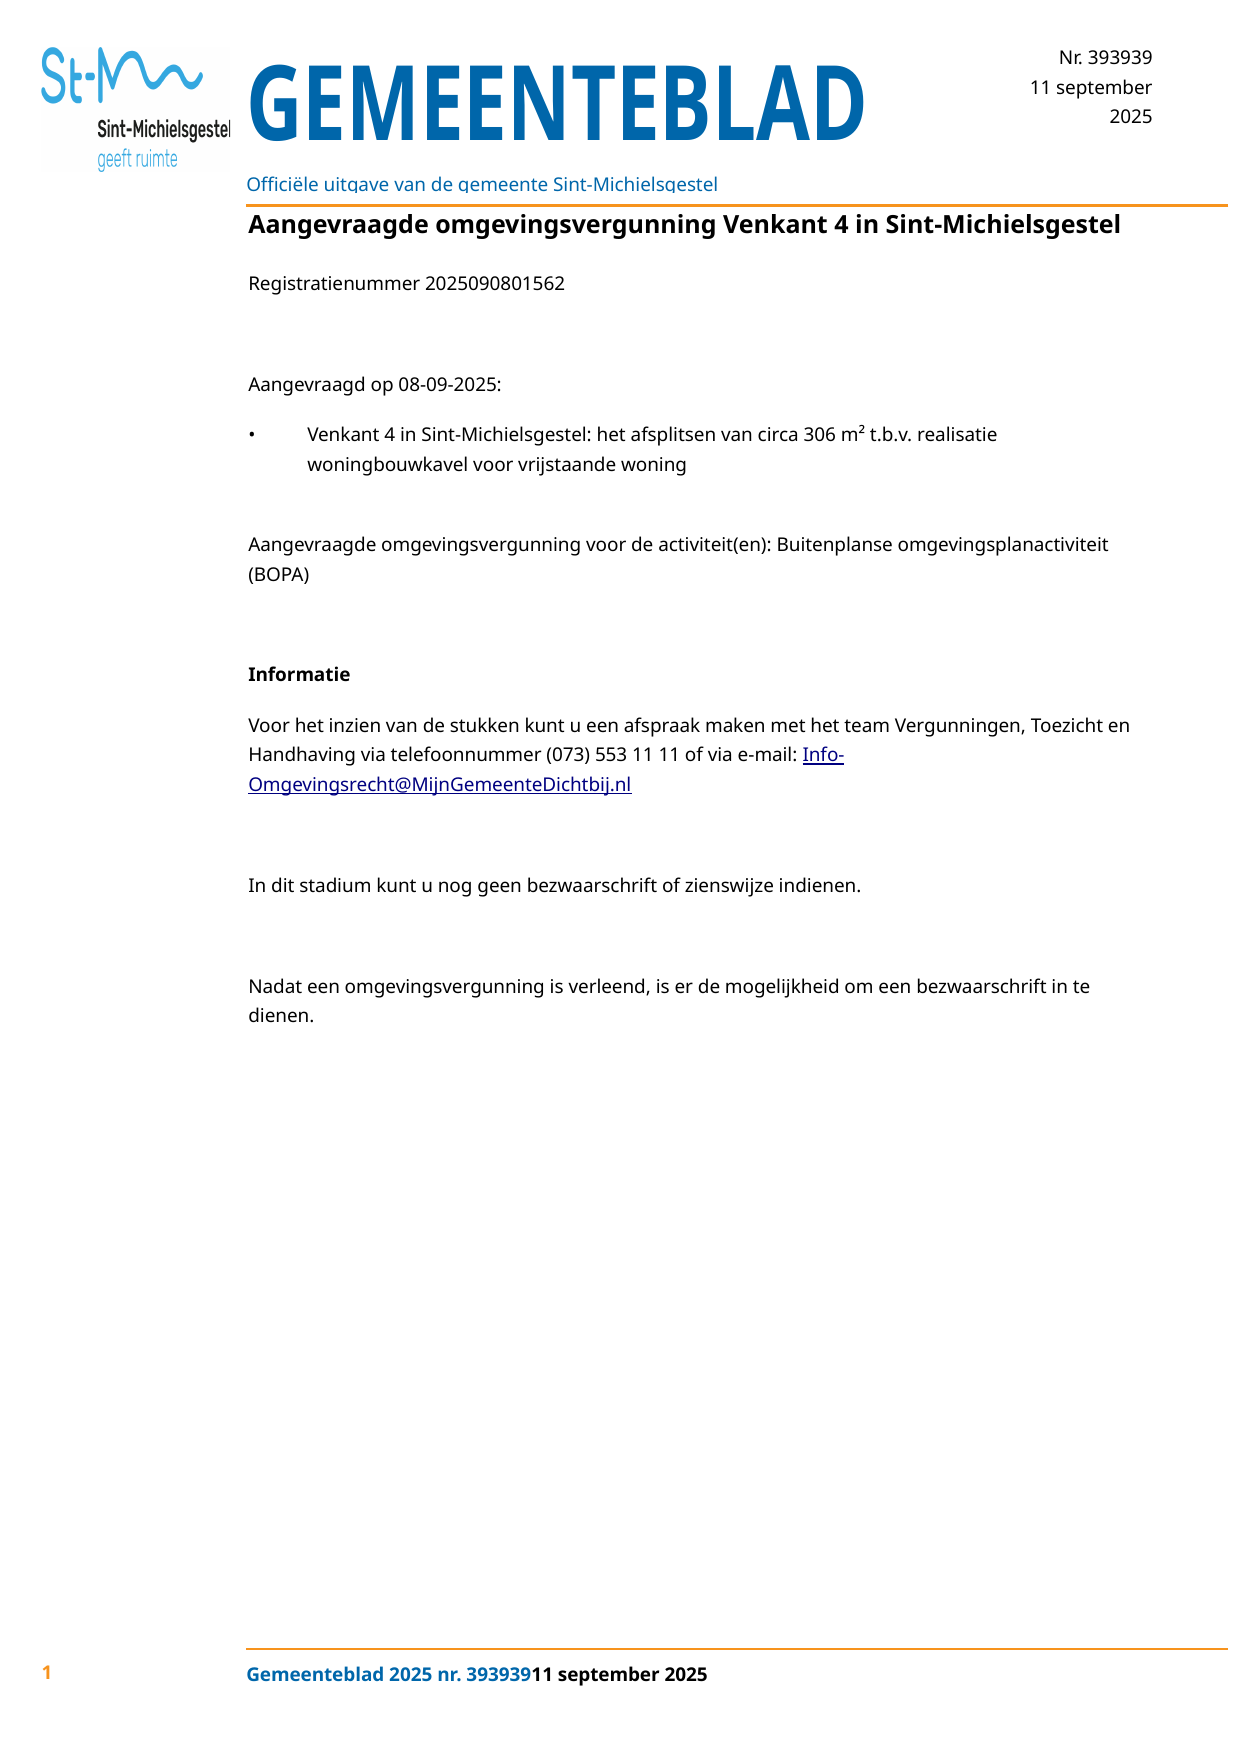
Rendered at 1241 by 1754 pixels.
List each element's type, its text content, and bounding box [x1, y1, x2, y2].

text Voor het inzien van de stukken kunt u een afspraak maken met het team Vergunningen, Toezicht en Handhaving via telefoonnummer (073) 553 11 11 of via e-mail: Info-Omgevingsrecht@MijnGemeenteDichtbij.nl [248, 712, 1152, 797]
text Aangevraagde omgevingsvergunning voor de activiteit(en): Buitenplanse omgevingsplanactiviteit (BOPA) [248, 531, 1152, 586]
picture [41, 47, 231, 172]
text Informatie [248, 662, 1152, 687]
list Venkant 4 in Sint-Michielsgestel: het afsplitsen van circa 306 m² t.b.v. realisatie woningbouwkavel voor vrijstaande woning [248, 422, 1152, 477]
text In dit stadium kunt u nog geen bezwaarschrift of zienswijze indienen. [248, 872, 1152, 898]
text Aangevraagde omgevingsvergunning Venkant 4 in Sint-Michielsgestel [248, 207, 1152, 241]
text Nadat een omgevingsvergunning is verleend, is er de mogelijkheid om een bezwaarschrift in te dienen. [248, 973, 1152, 1028]
text Registratienummer 2025090801562 [248, 270, 1152, 296]
text Aangevraagd op 08-09-2025: [248, 371, 1152, 397]
